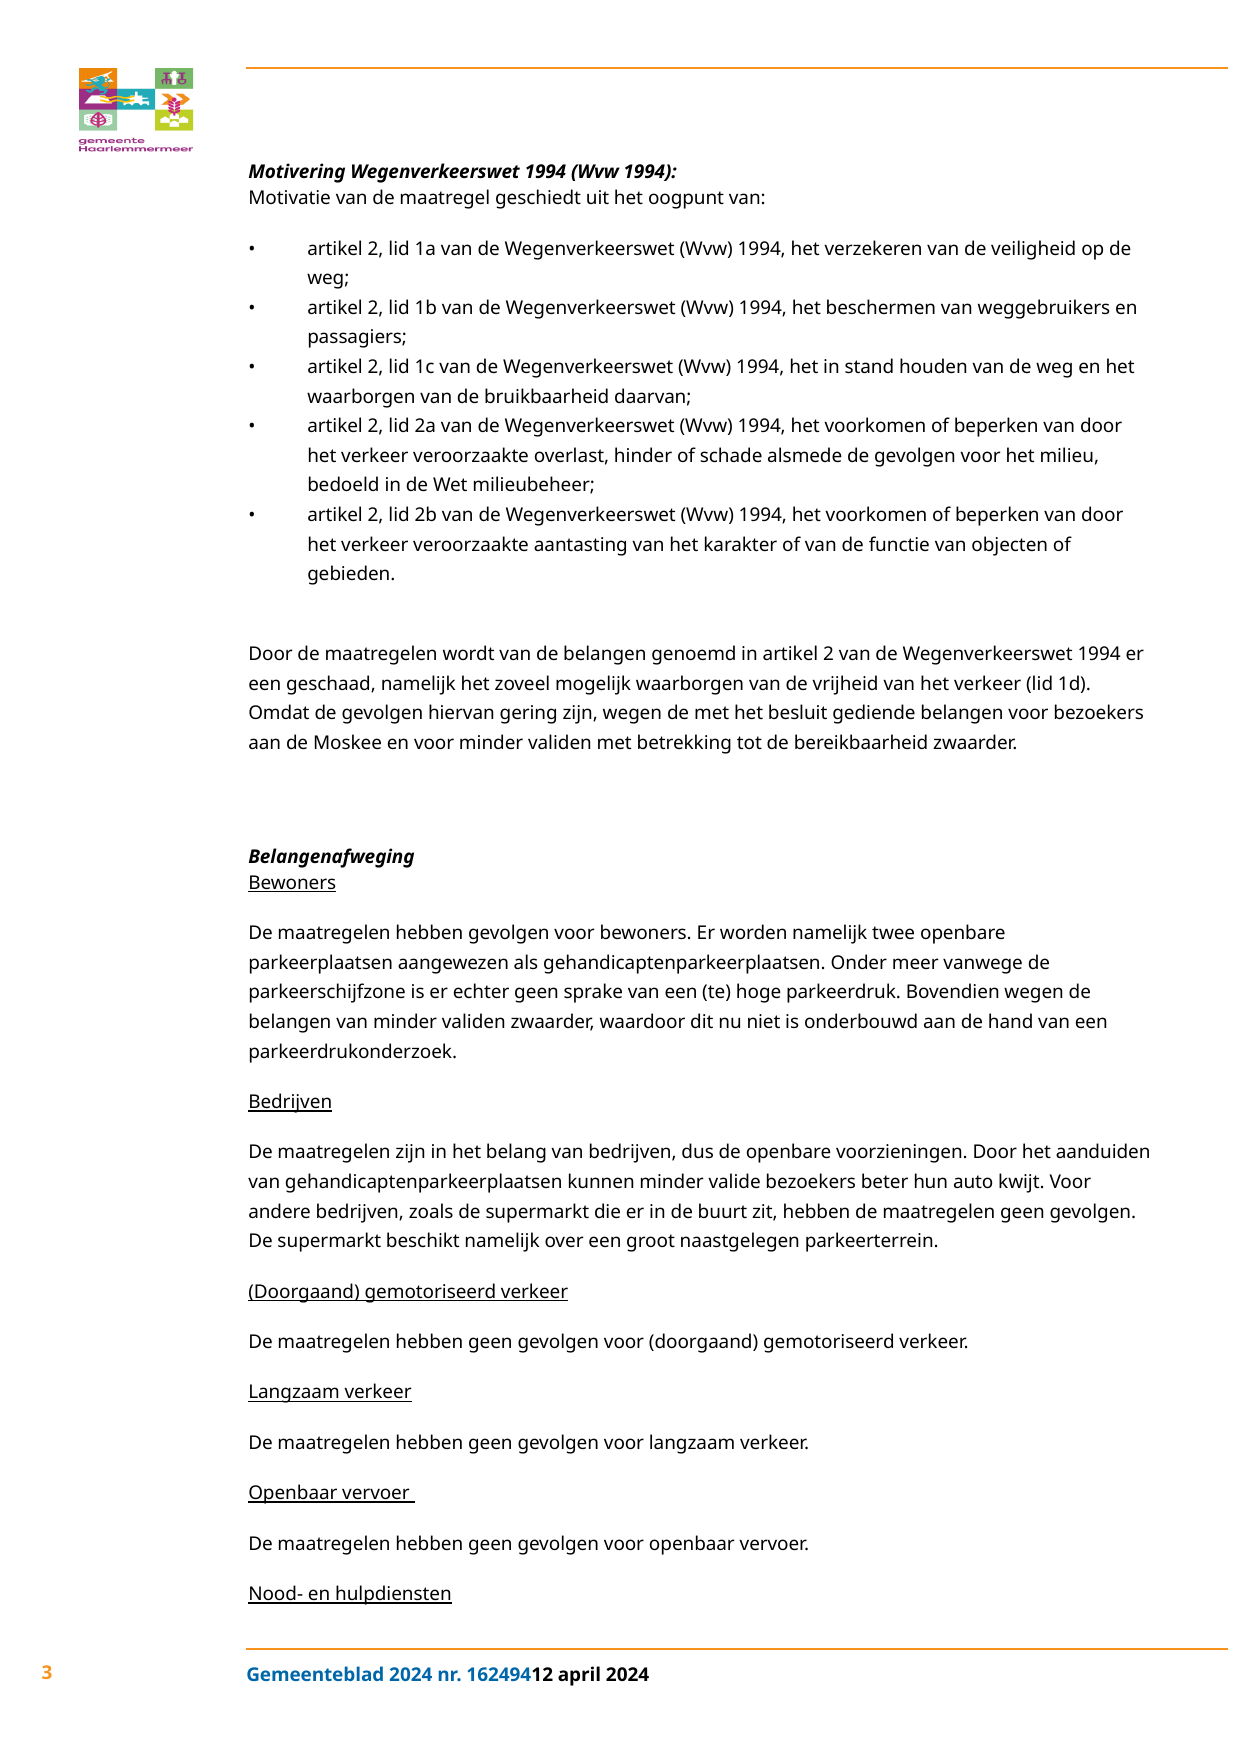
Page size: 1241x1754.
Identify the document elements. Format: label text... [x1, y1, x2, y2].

list artikel 2, lid 1b van de Wegenverkeerswet (Wvw) 1994, het beschermen van weggebruikers en passagiers; [248, 294, 1152, 349]
text (Doorgaand) gemotoriseerd verkeer [248, 1278, 1152, 1304]
text Nood- en hulpdiensten [248, 1580, 1152, 1606]
text Door de maatregelen wordt van de belangen genoemd in artikel 2 van de Wegenverkeerswet 1994 er een geschaad, namelijk het zoveel mogelijk waarborgen van de vrijheid van het verkeer (lid 1d). Omdat de gevolgen hiervan gering zijn, wegen de met het besluit gediende belangen voor bezoekers aan de Moskee en voor minder validen met betrekking tot de bereikbaarheid zwaarder. [248, 640, 1152, 755]
text Bedrijven [248, 1088, 1152, 1114]
text De maatregelen hebben gevolgen voor bewoners. Er worden namelijk twee openbare parkeerplaatsen aangewezen als gehandicaptenparkeerplaatsen. Onder meer vanwege de parkeerschijfzone is er echter geen sprake van een (te) hoge parkeerdruk. Bovendien wegen de belangen van minder validen zwaarder, waardoor dit nu niet is onderbouwd aan de hand van een parkeerdrukonderzoek. [248, 919, 1152, 1064]
text De maatregelen hebben geen gevolgen voor (doorgaand) gemotoriseerd verkeer. [248, 1328, 1152, 1354]
picture [41, 47, 231, 172]
text Langzaam verkeer [248, 1379, 1152, 1404]
text Bewoners [248, 869, 1152, 895]
text De maatregelen hebben geen gevolgen voor openbaar vervoer. [248, 1530, 1152, 1556]
text Belangenafweging [248, 843, 1152, 869]
list artikel 2, lid 1a van de Wegenverkeerswet (Wvw) 1994, het verzekeren van de veiligheid op de weg; [248, 235, 1152, 290]
text De maatregelen zijn in het belang van bedrijven, dus de openbare voorzieningen. Door het aanduiden van gehandicaptenparkeerplaatsen kunnen minder valide bezoekers beter hun auto kwijt. Voor andere bedrijven, zoals de supermarkt die er in de buurt zit, hebben de maatregelen geen gevolgen. De supermarkt beschikt namelijk over een groot naastgelegen parkeerterrein. [248, 1139, 1152, 1253]
list artikel 2, lid 2a van de Wegenverkeerswet (Wvw) 1994, het voorkomen of beperken van door het verkeer veroorzaakte overlast, hinder of schade alsmede de gevolgen voor het milieu, bedoeld in de Wet milieubeheer; [248, 412, 1152, 497]
list artikel 2, lid 1c van de Wegenverkeerswet (Wvw) 1994, het in stand houden van de weg en het waarborgen van de bruikbaarheid daarvan; [248, 353, 1152, 408]
text Motivering Wegenverkeerswet 1994 (Wvw 1994): [248, 159, 1152, 184]
text Motivatie van de maatregel geschiedt uit het oogpunt van: [248, 184, 1152, 210]
list artikel 2, lid 2b van de Wegenverkeerswet (Wvw) 1994, het voorkomen of beperken van door het verkeer veroorzaakte aantasting van het karakter of van de functie van objecten of gebieden. [248, 501, 1152, 586]
text De maatregelen hebben geen gevolgen voor langzaam verkeer. [248, 1429, 1152, 1455]
text Openbaar vervoer [248, 1479, 1152, 1505]
